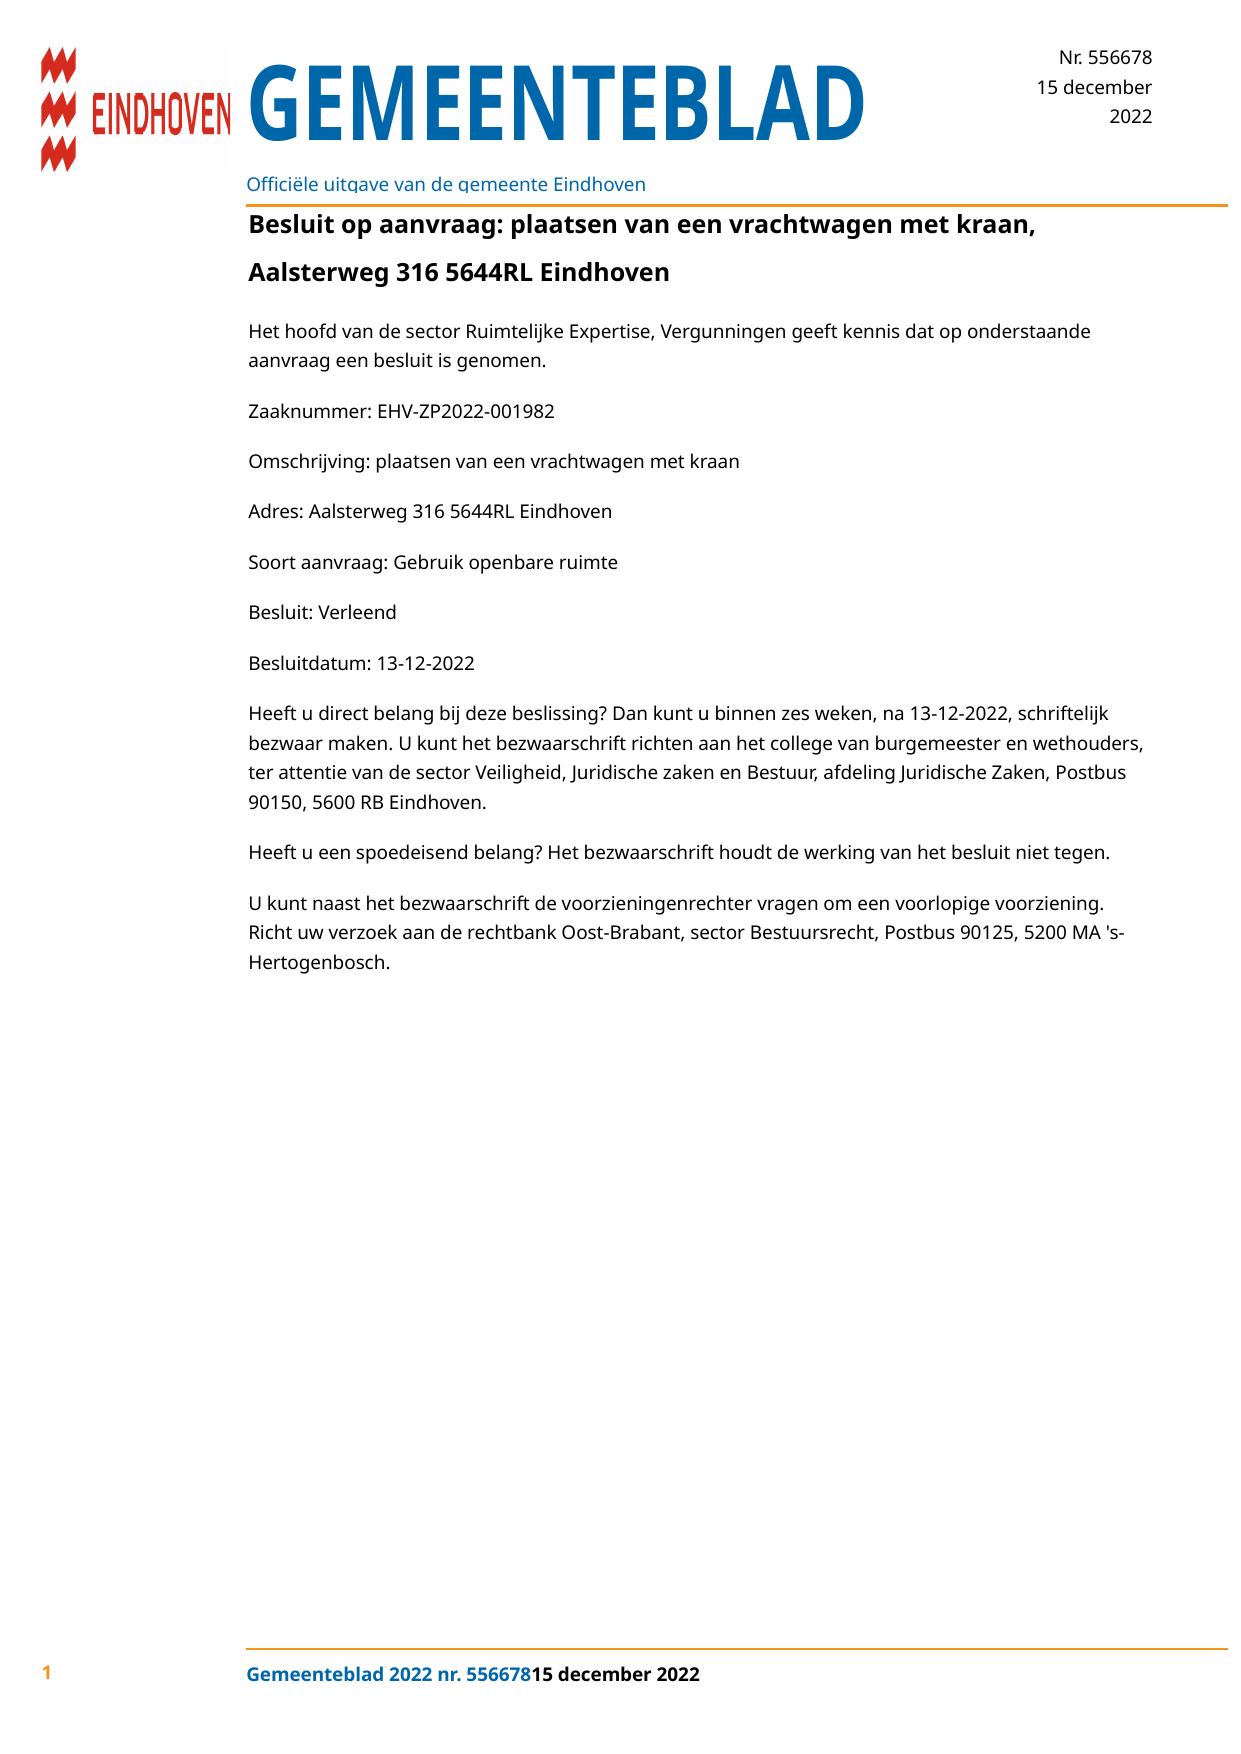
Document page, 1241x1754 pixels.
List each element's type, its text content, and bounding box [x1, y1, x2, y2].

text Zaaknummer: EHV-ZP2022-001982 [248, 398, 1152, 424]
text Heeft u een spoedeisend belang? Het bezwaarschrift houdt de werking van het besluit niet tegen. [248, 839, 1152, 865]
text Besluit: Verleend [248, 599, 1152, 625]
picture [41, 47, 231, 172]
text Omschrijving: plaatsen van een vrachtwagen met kraan [248, 448, 1152, 474]
text Adres: Aalsterweg 316 5644RL Eindhoven [248, 499, 1152, 524]
text U kunt naast het bezwaarschrift de voorzieningenrechter vragen om een voorlopige voorziening. Richt uw verzoek aan de rechtbank Oost-Brabant, sector Bestuursrecht, Postbus 90125, 5200 MA 's-Hertogenbosch. [248, 890, 1152, 975]
text Het hoofd van de sector Ruimtelijke Expertise, Vergunningen geeft kennis dat op onderstaande aanvraag een besluit is genomen. [248, 318, 1152, 373]
text Besluitdatum: 13-12-2022 [248, 650, 1152, 676]
text Besluit op aanvraag: plaatsen van een vrachtwagen met kraan, Aalsterweg 316 5644RL Eindhoven [248, 207, 1152, 288]
text Soort aanvraag: Gebruik openbare ruimte [248, 549, 1152, 575]
text Heeft u direct belang bij deze beslissing? Dan kunt u binnen zes weken, na 13-12-2022, schriftelijk bezwaar maken. U kunt het bezwaarschrift richten aan het college van burgemeester en wethouders, ter attentie van de sector Veiligheid, Juridische zaken en Bestuur, afdeling Juridische Zaken, Postbus 90150, 5600 RB Eindhoven. [248, 700, 1152, 815]
